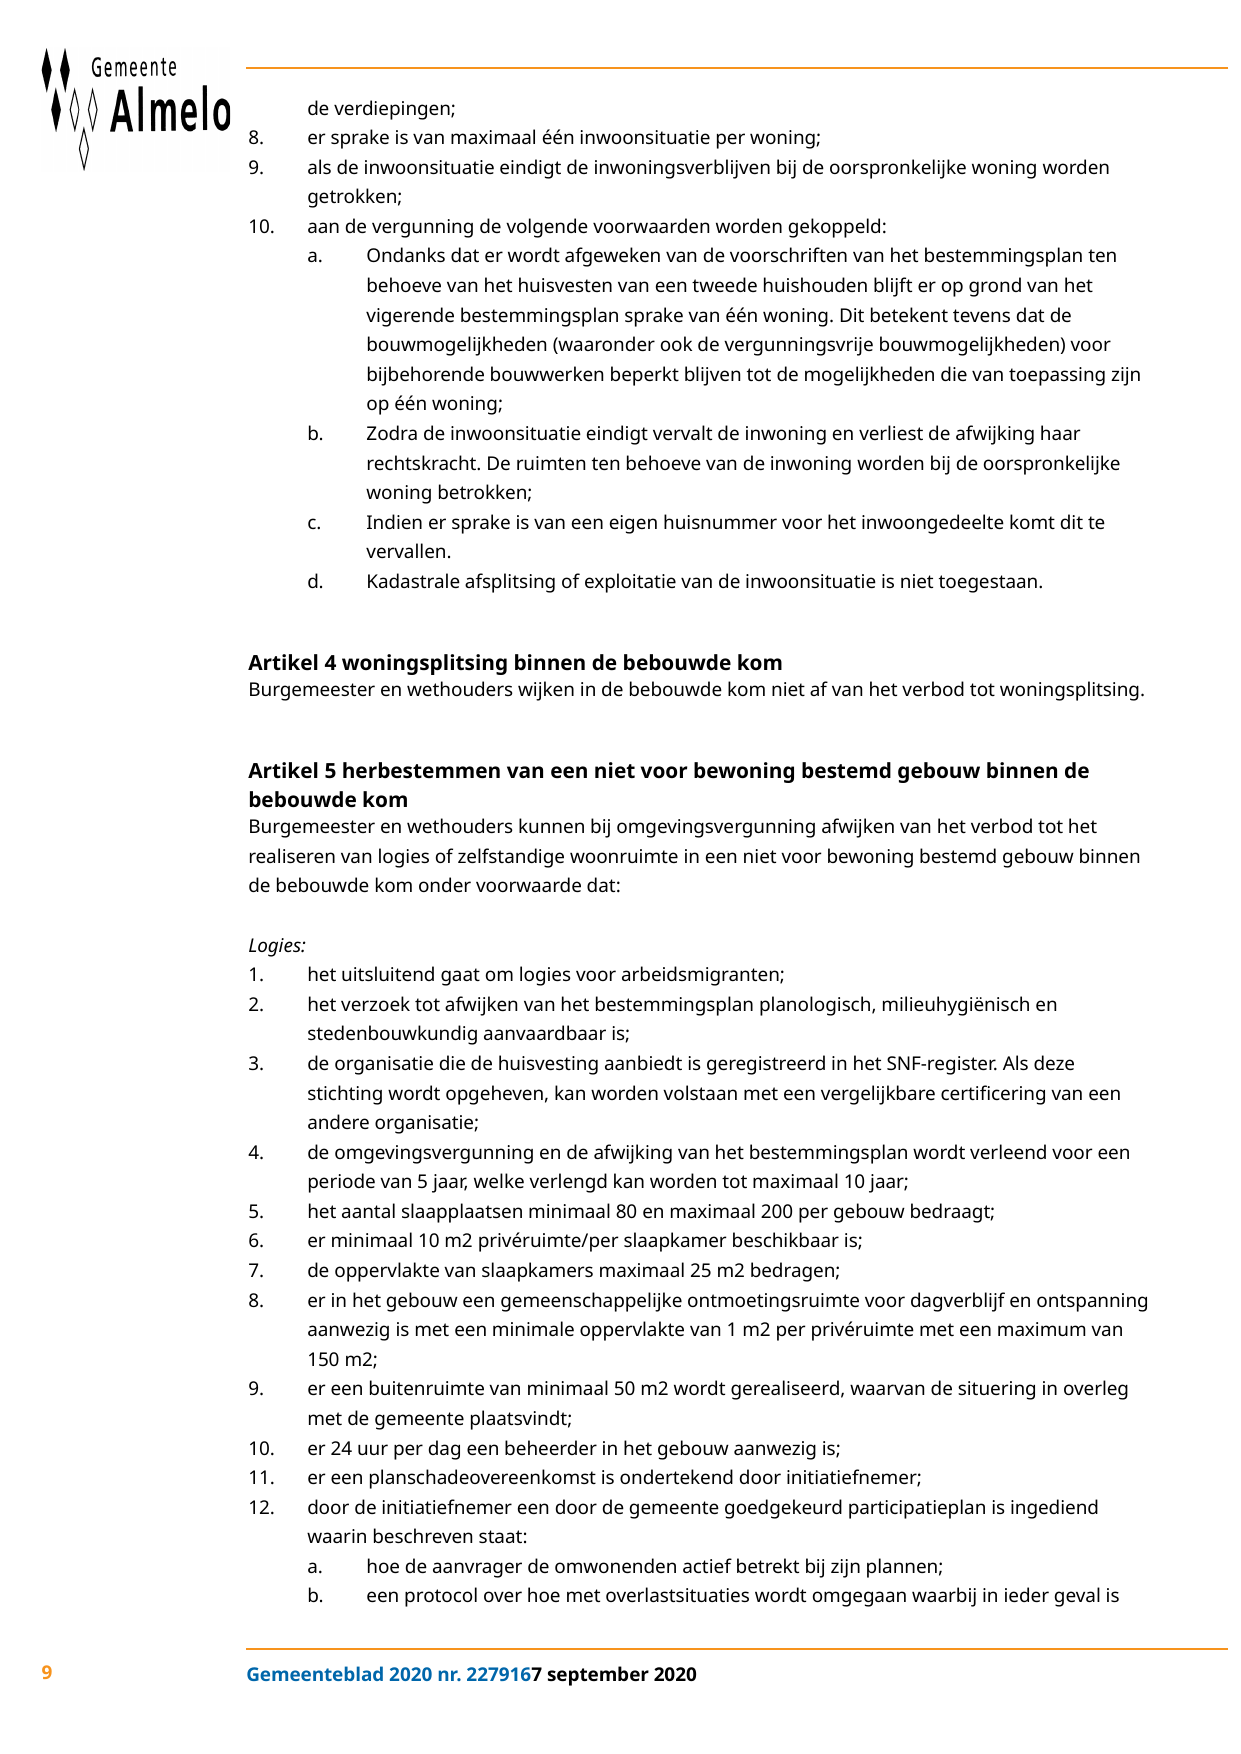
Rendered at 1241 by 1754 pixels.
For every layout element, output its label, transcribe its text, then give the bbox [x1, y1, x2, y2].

list hoe de aanvrager de omwonenden actief betrekt bij zijn plannen; [307, 1553, 1152, 1579]
list de organisatie die de huisvesting aanbiedt is geregistreerd in het SNF-register. Als deze stichting wordt opgeheven, kan worden volstaan met een vergelijkbare certificering van een andere organisatie; [248, 1050, 1152, 1135]
list de omgevingsvergunning en de afwijking van het bestemmingsplan wordt verleend voor een periode van 5 jaar, welke verlengd kan worden tot maximaal 10 jaar; [248, 1139, 1152, 1194]
list aan de vergunning de volgende voorwaarden worden gekoppeld: [248, 213, 1152, 239]
text Artikel 4 woningsplitsing binnen de bebouwde kom [248, 648, 1152, 677]
text Logies: [248, 932, 1152, 957]
list er een buitenruimte van minimaal 50 m2 wordt gerealiseerd, waarvan de situering in overleg met de gemeente plaatsvindt; [248, 1376, 1152, 1431]
list Kadastrale afsplitsing of exploitatie van de inwoonsituatie is niet toegestaan. [307, 568, 1152, 594]
list er minimaal 10 m2 privéruimte/per slaapkamer beschikbaar is; [248, 1228, 1152, 1253]
list Ondanks dat er wordt afgeweken van de voorschriften van het bestemmingsplan ten behoeve van het huisvesten van een tweede huishouden blijft er op grond van het vigerende bestemmingsplan sprake van één woning. Dit betekent tevens dat de bouwmogelijkheden (waaronder ook de vergunningsvrije bouwmogelijkheden) voor bijbehorende bouwwerken beperkt blijven tot de mogelijkheden die van toepassing zijn op één woning; [307, 243, 1152, 416]
list het uitsluitend gaat om logies voor arbeidsmigranten; [248, 961, 1152, 987]
list de verdiepingen; [248, 95, 1152, 121]
list het aantal slaapplaatsen minimaal 80 en maximaal 200 per gebouw bedraagt; [248, 1198, 1152, 1224]
picture [41, 47, 231, 172]
list er 24 uur per dag een beheerder in het gebouw aanwezig is; [248, 1435, 1152, 1460]
text Burgemeester en wethouders kunnen bij omgevingsvergunning afwijken van het verbod tot het realiseren van logies of zelfstandige woonruimte in een niet voor bewoning bestemd gebouw binnen de bebouwde kom onder voorwaarde dat: [248, 813, 1152, 898]
list er een planschadeovereenkomst is ondertekend door initiatiefnemer; [248, 1464, 1152, 1490]
list als de inwoonsituatie eindigt de inwoningsverblijven bij de oorspronkelijke woning worden getrokken; [248, 154, 1152, 209]
text Burgemeester en wethouders wijken in de bebouwde kom niet af van het verbod tot woningsplitsing. [248, 677, 1152, 702]
list er in het gebouw een gemeenschappelijke ontmoetingsruimte voor dagverblijf en ontspanning aanwezig is met een minimale oppervlakte van 1 m2 per privéruimte met een maximum van 150 m2; [248, 1287, 1152, 1372]
list de oppervlakte van slaapkamers maximaal 25 m2 bedragen; [248, 1257, 1152, 1283]
list Indien er sprake is van een eigen huisnummer voor het inwoongedeelte komt dit te vervallen. [307, 509, 1152, 564]
text Artikel 5 herbestemmen van een niet voor bewoning bestemd gebouw binnen de bebouwde kom [248, 757, 1152, 813]
list door de initiatiefnemer een door de gemeente goedgekeurd participatieplan is ingediend waarin beschreven staat: [248, 1494, 1152, 1549]
list een protocol over hoe met overlastsituaties wordt omgegaan waarbij in ieder geval is [307, 1583, 1152, 1608]
list Zodra de inwoonsituatie eindigt vervalt de inwoning en verliest de afwijking haar rechtskracht. De ruimten ten behoeve van de inwoning worden bij de oorspronkelijke woning betrokken; [307, 420, 1152, 505]
list er sprake is van maximaal één inwoonsituatie per woning; [248, 124, 1152, 150]
list het verzoek tot afwijken van het bestemmingsplan planologisch, milieuhygiënisch en stedenbouwkundig aanvaardbaar is; [248, 991, 1152, 1046]
